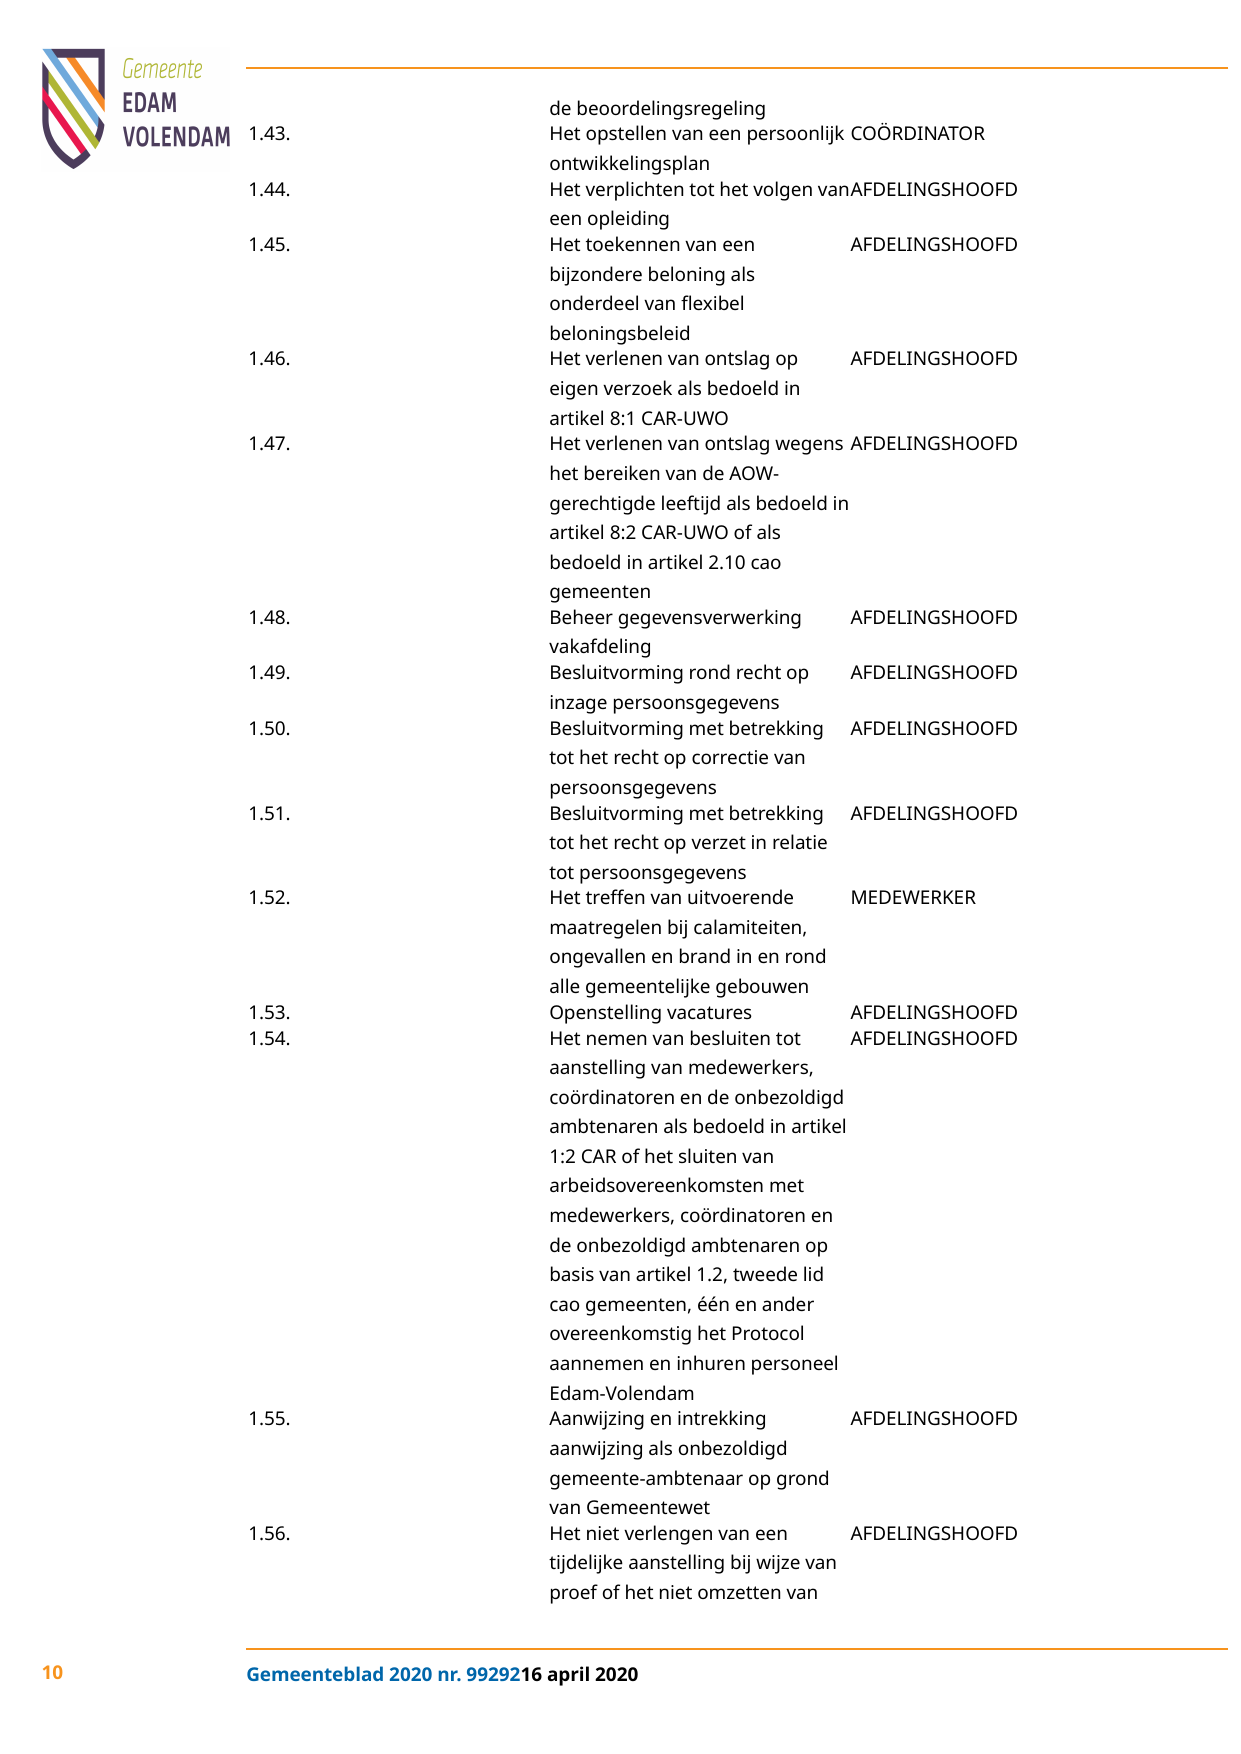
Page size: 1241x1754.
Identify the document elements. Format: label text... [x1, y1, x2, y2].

table_cell Het toekennen van een bijzondere beloning als onderdeel van flexibel beloningsbeleid [549, 231, 850, 346]
table_cell 1.50. [248, 715, 549, 800]
table_cell 1.55. [248, 1406, 549, 1520]
picture [41, 47, 231, 172]
table_cell AFDELINGSHOOFD [850, 660, 1152, 715]
table_cell de beoordelingsregeling [549, 95, 850, 121]
table_cell Het treffen van uitvoerende maatregelen bij calamiteiten, ongevallen en brand in en rond alle gemeentelijke gebouwen [549, 885, 850, 999]
table_cell AFDELINGSHOOFD [850, 999, 1152, 1025]
table_cell AFDELINGSHOOFD [850, 800, 1152, 884]
table_cell 1.45. [248, 231, 549, 346]
table_cell Beheer gegevensverwerking vakafdeling [549, 604, 850, 659]
table_cell 1.46. [248, 346, 549, 431]
table_cell 1.49. [248, 660, 549, 715]
table_cell AFDELINGSHOOFD [850, 604, 1152, 659]
table_cell Het verlenen van ontslag wegens het bereiken van de AOW-gerechtigde leeftijd als bedoeld in artikel 8:2 CAR-UWO of als bedoeld in artikel 2.10 cao gemeenten [549, 431, 850, 604]
table_cell 1.53. [248, 999, 549, 1025]
table_cell Het niet verlengen van een tijdelijke aanstelling bij wijze van proef of het niet omzetten van [549, 1520, 850, 1605]
table_cell MEDEWERKER [850, 885, 1152, 999]
table_cell AFDELINGSHOOFD [850, 346, 1152, 431]
table_cell 1.56. [248, 1520, 549, 1605]
table_cell 1.54. [248, 1025, 549, 1406]
table_cell Aanwijzing en intrekking aanwijzing als onbezoldigd gemeente-ambtenaar op grond van Gemeentewet [549, 1406, 850, 1520]
table_cell AFDELINGSHOOFD [850, 715, 1152, 800]
table_cell 1.47. [248, 431, 549, 604]
table_cell Openstelling vacatures [549, 999, 850, 1025]
table_cell AFDELINGSHOOFD [850, 231, 1152, 346]
table_cell Het opstellen van een persoonlijk ontwikkelingsplan [549, 121, 850, 176]
table_cell [850, 95, 1152, 121]
table_cell Het verlenen van ontslag op eigen verzoek als bedoeld in artikel 8:1 CAR-UWO [549, 346, 850, 431]
table_cell 1.52. [248, 885, 549, 999]
table_cell COÖRDINATOR [850, 121, 1152, 176]
table_cell AFDELINGSHOOFD [850, 431, 1152, 604]
table_cell Het nemen van besluiten tot aanstelling van medewerkers, coördinatoren en de onbezoldigd ambtenaren als bedoeld in artikel 1:2 CAR of het sluiten van arbeidsovereenkomsten met medewerkers, coördinatoren en de onbezoldigd ambtenaren op basis van artikel 1.2, tweede lid cao gemeenten, één en ander overeenkomstig het Protocol aannemen en inhuren personeel Edam-Volendam [549, 1025, 850, 1406]
table_cell 1.51. [248, 800, 549, 884]
table_cell AFDELINGSHOOFD [850, 176, 1152, 231]
table_cell Besluitvorming rond recht op inzage persoonsgegevens [549, 660, 850, 715]
table_cell Besluitvorming met betrekking tot het recht op verzet in relatie tot persoonsgegevens [549, 800, 850, 884]
table_cell AFDELINGSHOOFD [850, 1406, 1152, 1520]
table_cell Besluitvorming met betrekking tot het recht op correctie van persoonsgegevens [549, 715, 850, 800]
table_cell Het verplichten tot het volgen van een opleiding [549, 176, 850, 231]
table_cell 1.44. [248, 176, 549, 231]
table_cell AFDELINGSHOOFD [850, 1025, 1152, 1406]
table_cell 1.43. [248, 121, 549, 176]
table_cell AFDELINGSHOOFD [850, 1520, 1152, 1605]
table_cell 1.48. [248, 604, 549, 659]
table_cell [248, 95, 549, 121]
